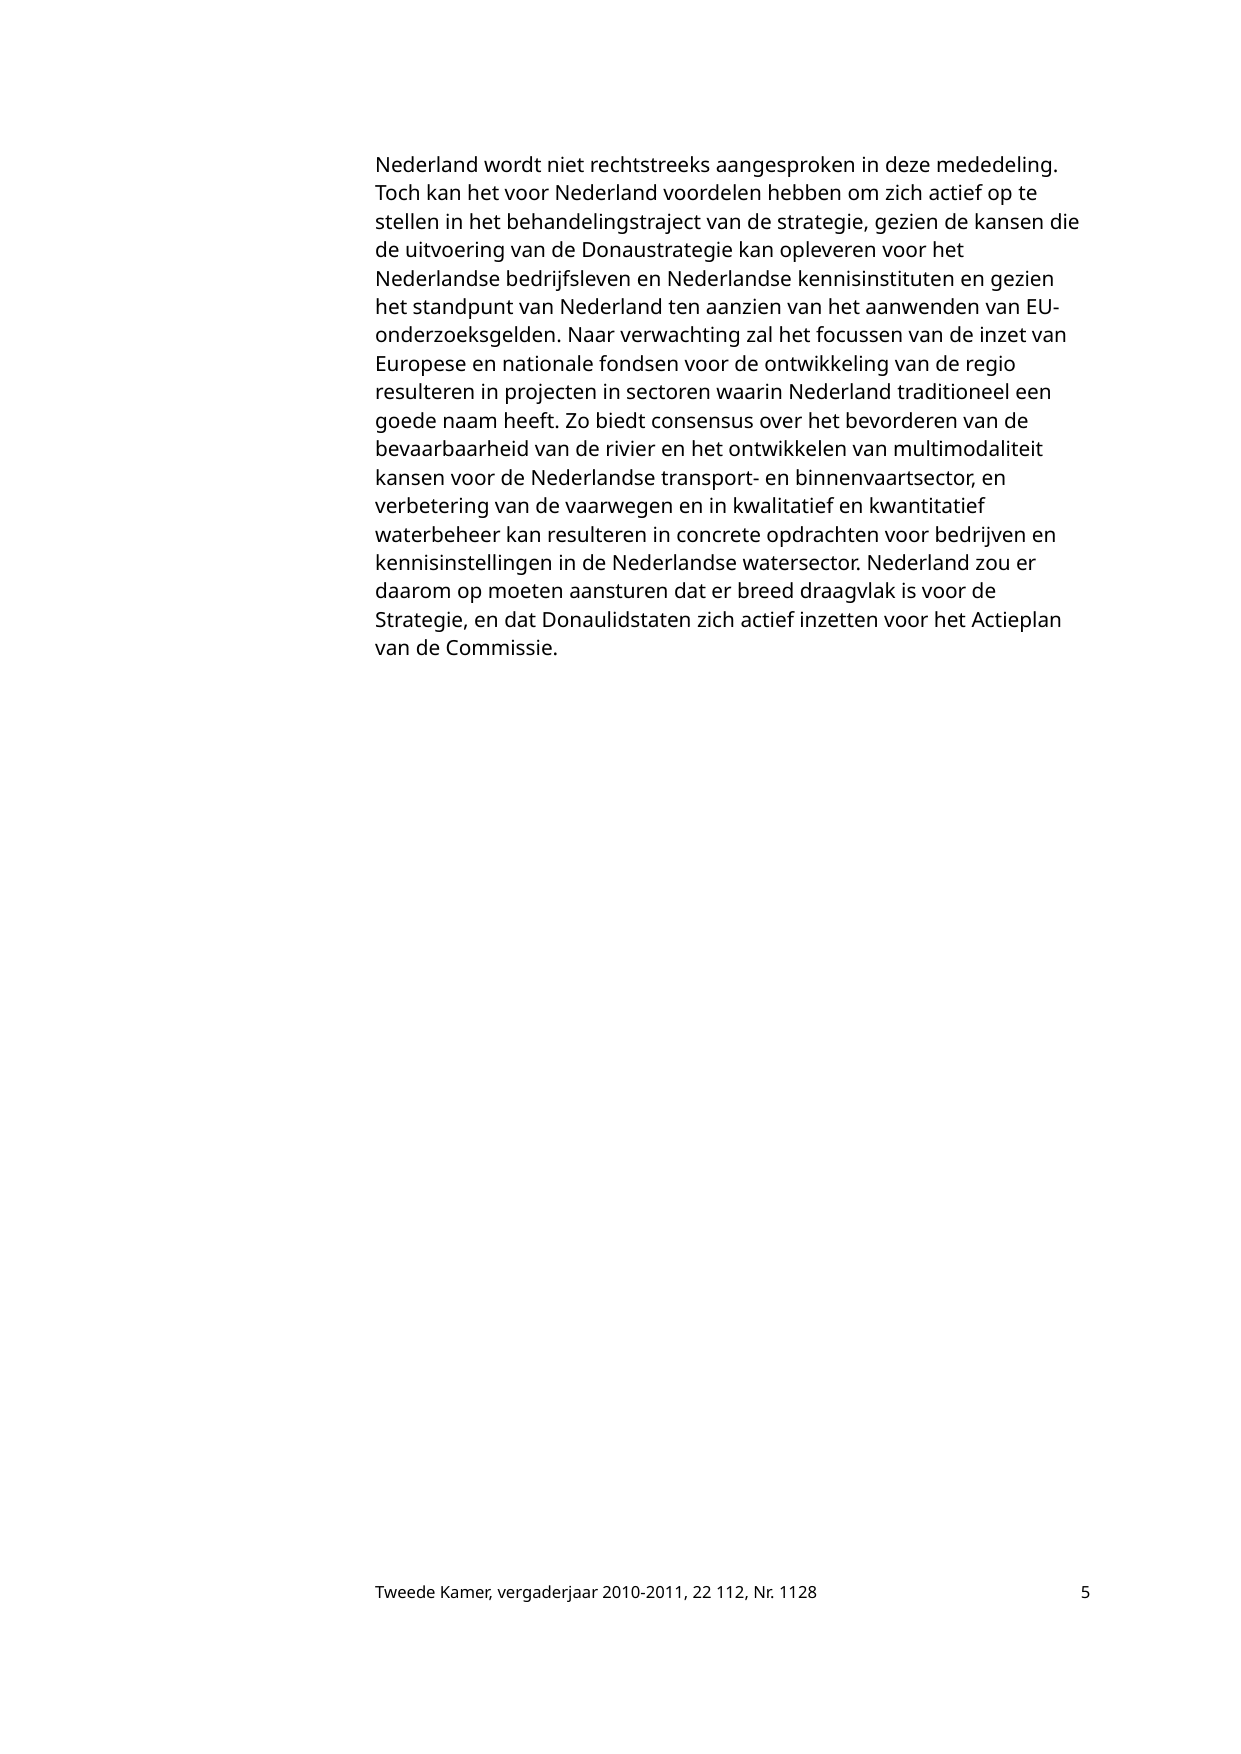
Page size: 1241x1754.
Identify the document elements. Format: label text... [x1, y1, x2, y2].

text Nederland wordt niet rechtstreeks aangesproken in deze mededeling. Toch kan het voor Nederland voordelen hebben om zich actief op te stellen in het behandelingstraject van de strategie, gezien de kansen die de uitvoering van de Donaustrategie kan opleveren voor het Nederlandse bedrijfsleven en Nederlandse kennisinstituten en gezien het standpunt van Nederland ten aanzien van het aanwenden van EU-onderzoeksgelden. Naar verwachting zal het focussen van de inzet van Europese en nationale fondsen voor de ontwikkeling van de regio resulteren in projecten in sectoren waarin Nederland traditioneel een goede naam heeft. Zo biedt consensus over het bevorderen van de bevaarbaarheid van de rivier en het ontwikkelen van multimodaliteit kansen voor de Nederlandse transport- en binnenvaartsector, en verbetering van de vaarwegen en in kwalitatief en kwantitatief waterbeheer kan resulteren in concrete opdrachten voor bedrijven en kennisinstellingen in de Nederlandse watersector. Nederland zou er daarom op moeten aansturen dat er breed draagvlak is voor de Strategie, en dat Donaulidstaten zich actief inzetten voor het Actieplan van de Commissie. [375, 150, 1090, 662]
